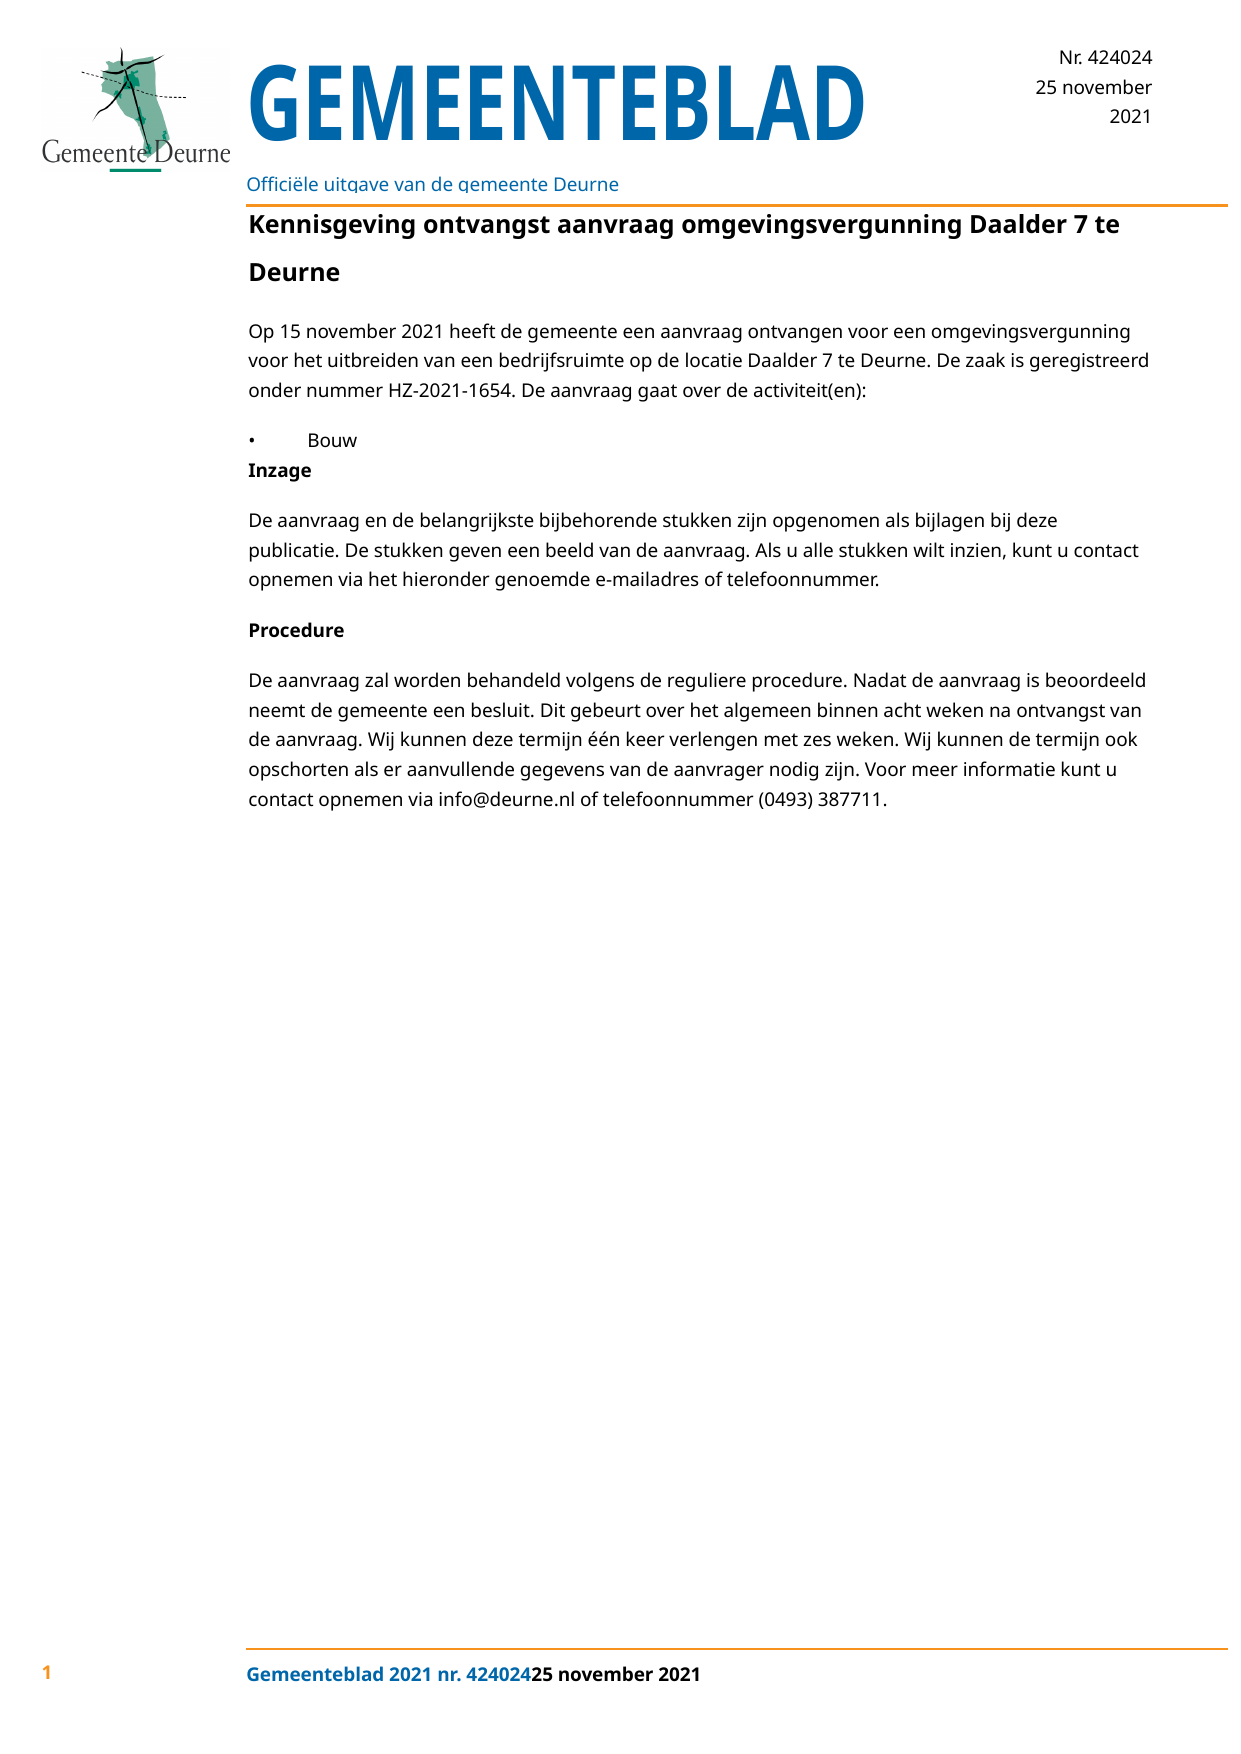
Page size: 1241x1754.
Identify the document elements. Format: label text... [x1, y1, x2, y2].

text De aanvraag zal worden behandeld volgens de reguliere procedure. Nadat de aanvraag is beoordeeld neemt de gemeente een besluit. Dit gebeurt over het algemeen binnen acht weken na ontvangst van de aanvraag. Wij kunnen deze termijn één keer verlengen met zes weken. Wij kunnen de termijn ook opschorten als er aanvullende gegevens van de aanvrager nodig zijn. Voor meer informatie kunt u contact opnemen via info@deurne.nl of telefoonnummer (0493) 387711. [248, 667, 1152, 812]
text Op 15 november 2021 heeft de gemeente een aanvraag ontvangen voor een omgevingsvergunning voor het uitbreiden van een bedrijfsruimte op de locatie Daalder 7 te Deurne. De zaak is geregistreerd onder nummer HZ-2021-1654. De aanvraag gaat over de activiteit(en): [248, 318, 1152, 403]
list Bouw [248, 427, 1152, 453]
text De aanvraag en de belangrijkste bijbehorende stukken zijn opgenomen als bijlagen bij deze publicatie. De stukken geven een beeld van de aanvraag. Als u alle stukken wilt inzien, kunt u contact opnemen via het hieronder genoemde e-mailadres of telefoonnummer. [248, 507, 1152, 592]
text Inzage [248, 457, 1152, 483]
text Kennisgeving ontvangst aanvraag omgevingsvergunning Daalder 7 te Deurne [248, 207, 1152, 288]
picture [41, 47, 231, 172]
text Procedure [248, 617, 1152, 643]
